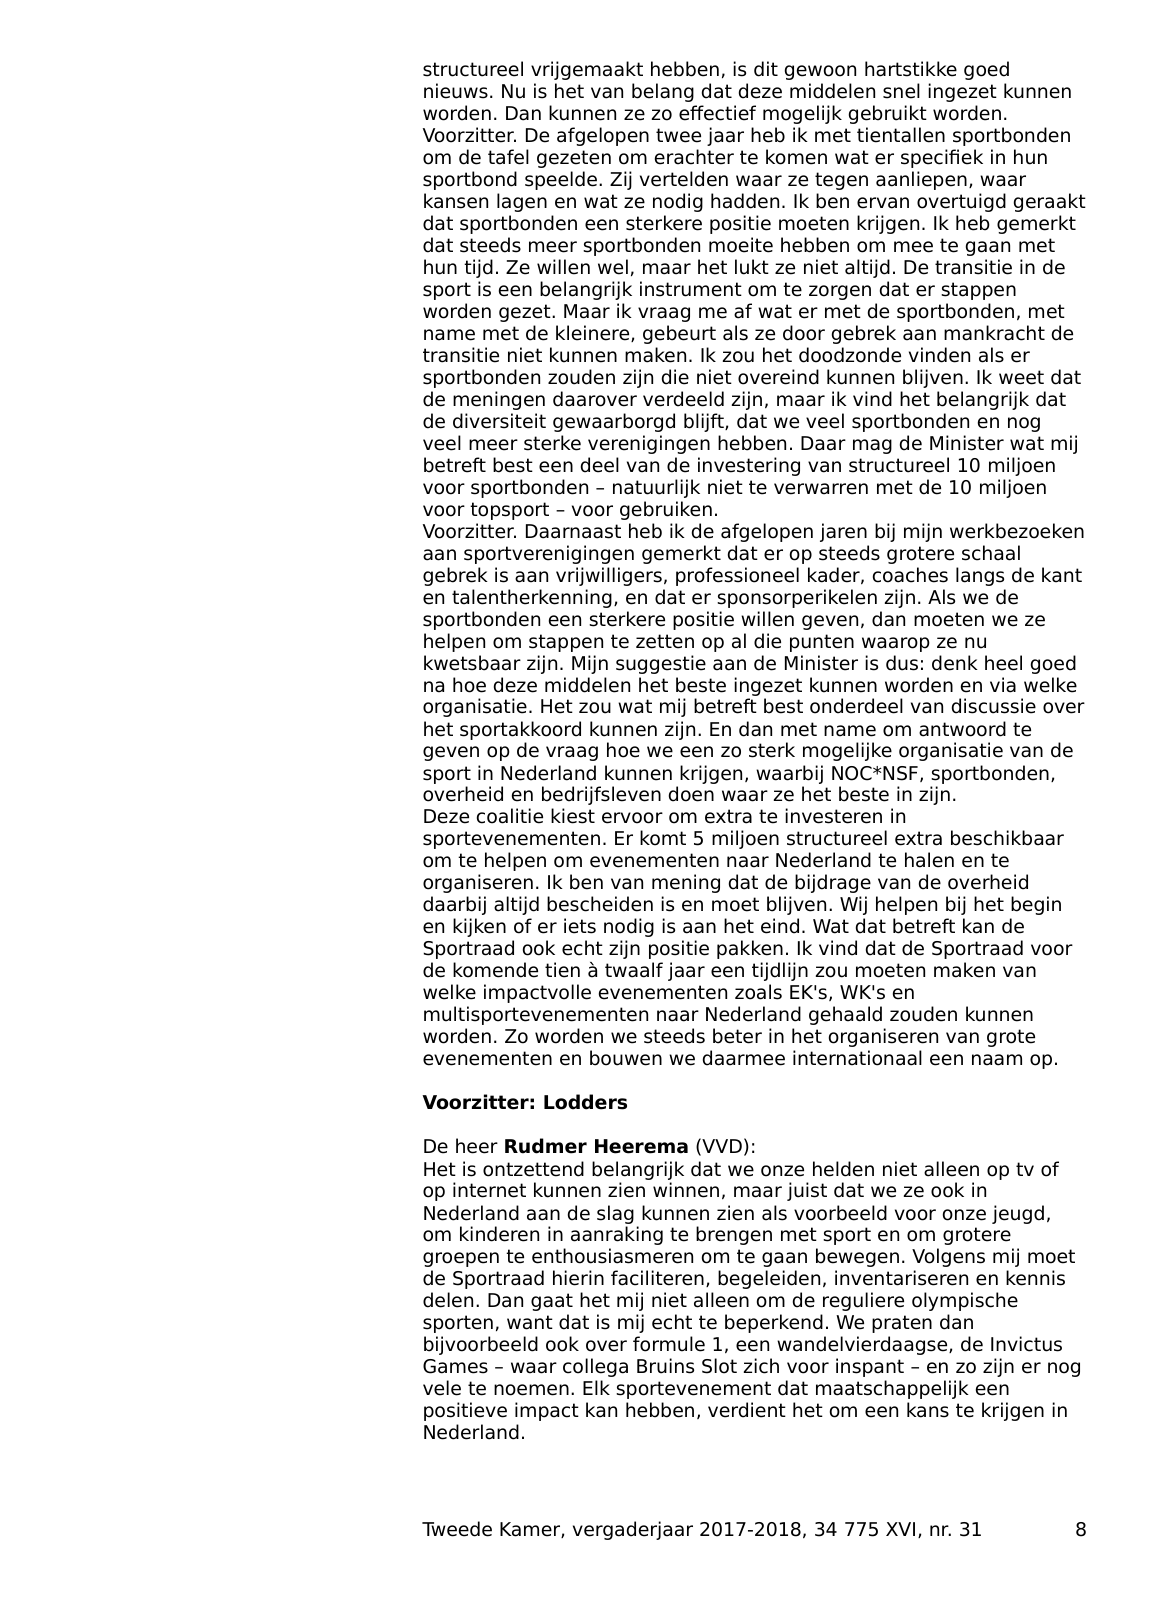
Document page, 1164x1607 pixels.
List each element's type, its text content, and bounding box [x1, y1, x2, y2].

text De heer Rudmer Heerema (VVD): [422, 1136, 1087, 1158]
text Voorzitter. De afgelopen twee jaar heb ik met tientallen sportbonden om de tafel gezeten om erachter te komen wat er specifiek in hun sportbond speelde. Zij vertelden waar ze tegen aanliepen, waar kansen lagen en wat ze nodig hadden. Ik ben ervan overtuigd geraakt dat sportbonden een sterkere positie moeten krijgen. Ik heb gemerkt dat steeds meer sportbonden moeite hebben om mee te gaan met hun tijd. Ze willen wel, maar het lukt ze niet altijd. De transitie in de sport is een belangrijk instrument om te zorgen dat er stappen worden gezet. Maar ik vraag me af wat er met de sportbonden, met name met de kleinere, gebeurt als ze door gebrek aan mankracht de transitie niet kunnen maken. Ik zou het doodzonde vinden als er sportbonden zouden zijn die niet overeind kunnen blijven. Ik weet dat de meningen daarover verdeeld zijn, maar ik vind het belangrijk dat de diversiteit gewaarborgd blijft, dat we veel sportbonden en nog veel meer sterke verenigingen hebben. Daar mag de Minister wat mij betreft best een deel van de investering van structureel 10 miljoen voor sportbonden – natuurlijk niet te verwarren met de 10 miljoen voor topsport – voor gebruiken. [422, 125, 1087, 521]
text Het is ontzettend belangrijk dat we onze helden niet alleen op tv of op internet kunnen zien winnen, maar juist dat we ze ook in Nederland aan de slag kunnen zien als voorbeeld voor onze jeugd, om kinderen in aanraking te brengen met sport en om grotere groepen te enthousiasmeren om te gaan bewegen. Volgens mij moet de Sportraad hierin faciliteren, begeleiden, inventariseren en kennis delen. Dan gaat het mij niet alleen om de reguliere olympische sporten, want dat is mij echt te beperkend. We praten dan bijvoorbeeld ook over formule 1, een wandelvierdaagse, de Invictus Games – waar collega Bruins Slot zich voor inspant – en zo zijn er nog vele te noemen. Elk sportevenement dat maatschappelijk een positieve impact kan hebben, verdient het om een kans te krijgen in Nederland. [422, 1158, 1087, 1444]
text Voorzitter. Daarnaast heb ik de afgelopen jaren bij mijn werkbezoeken aan sportverenigingen gemerkt dat er op steeds grotere schaal gebrek is aan vrijwilligers, professioneel kader, coaches langs de kant en talentherkenning, en dat er sponsorperikelen zijn. Als we de sportbonden een sterkere positie willen geven, dan moeten we ze helpen om stappen te zetten op al die punten waarop ze nu kwetsbaar zijn. Mijn suggestie aan de Minister is dus: denk heel goed na hoe deze middelen het beste ingezet kunnen worden en via welke organisatie. Het zou wat mij betreft best onderdeel van discussie over het sportakkoord kunnen zijn. En dan met name om antwoord te geven op de vraag hoe we een zo sterk mogelijke organisatie van de sport in Nederland kunnen krijgen, waarbij NOC*NSF, sportbonden, overheid en bedrijfsleven doen waar ze het beste in zijn. [422, 521, 1087, 806]
text Deze coalitie kiest ervoor om extra te investeren in sportevenementen. Er komt 5 miljoen structureel extra beschikbaar om te helpen om evenementen naar Nederland te halen en te organiseren. Ik ben van mening dat de bijdrage van de overheid daarbij altijd bescheiden is en moet blijven. Wij helpen bij het begin en kijken of er iets nodig is aan het eind. Wat dat betreft kan de Sportraad ook echt zijn positie pakken. Ik vind dat de Sportraad voor de komende tien à twaalf jaar een tijdlijn zou moeten maken van welke impactvolle evenementen zoals EK's, WK's en multisportevenementen naar Nederland gehaald zouden kunnen worden. Zo worden we steeds beter in het organiseren van grote evenementen en bouwen we daarmee internationaal een naam op. [422, 806, 1087, 1070]
text structureel vrijgemaakt hebben, is dit gewoon hartstikke goed nieuws. Nu is het van belang dat deze middelen snel ingezet kunnen worden. Dan kunnen ze zo effectief mogelijk gebruikt worden. [422, 59, 1087, 125]
subtitle Voorzitter: Lodders [422, 1092, 1087, 1114]
